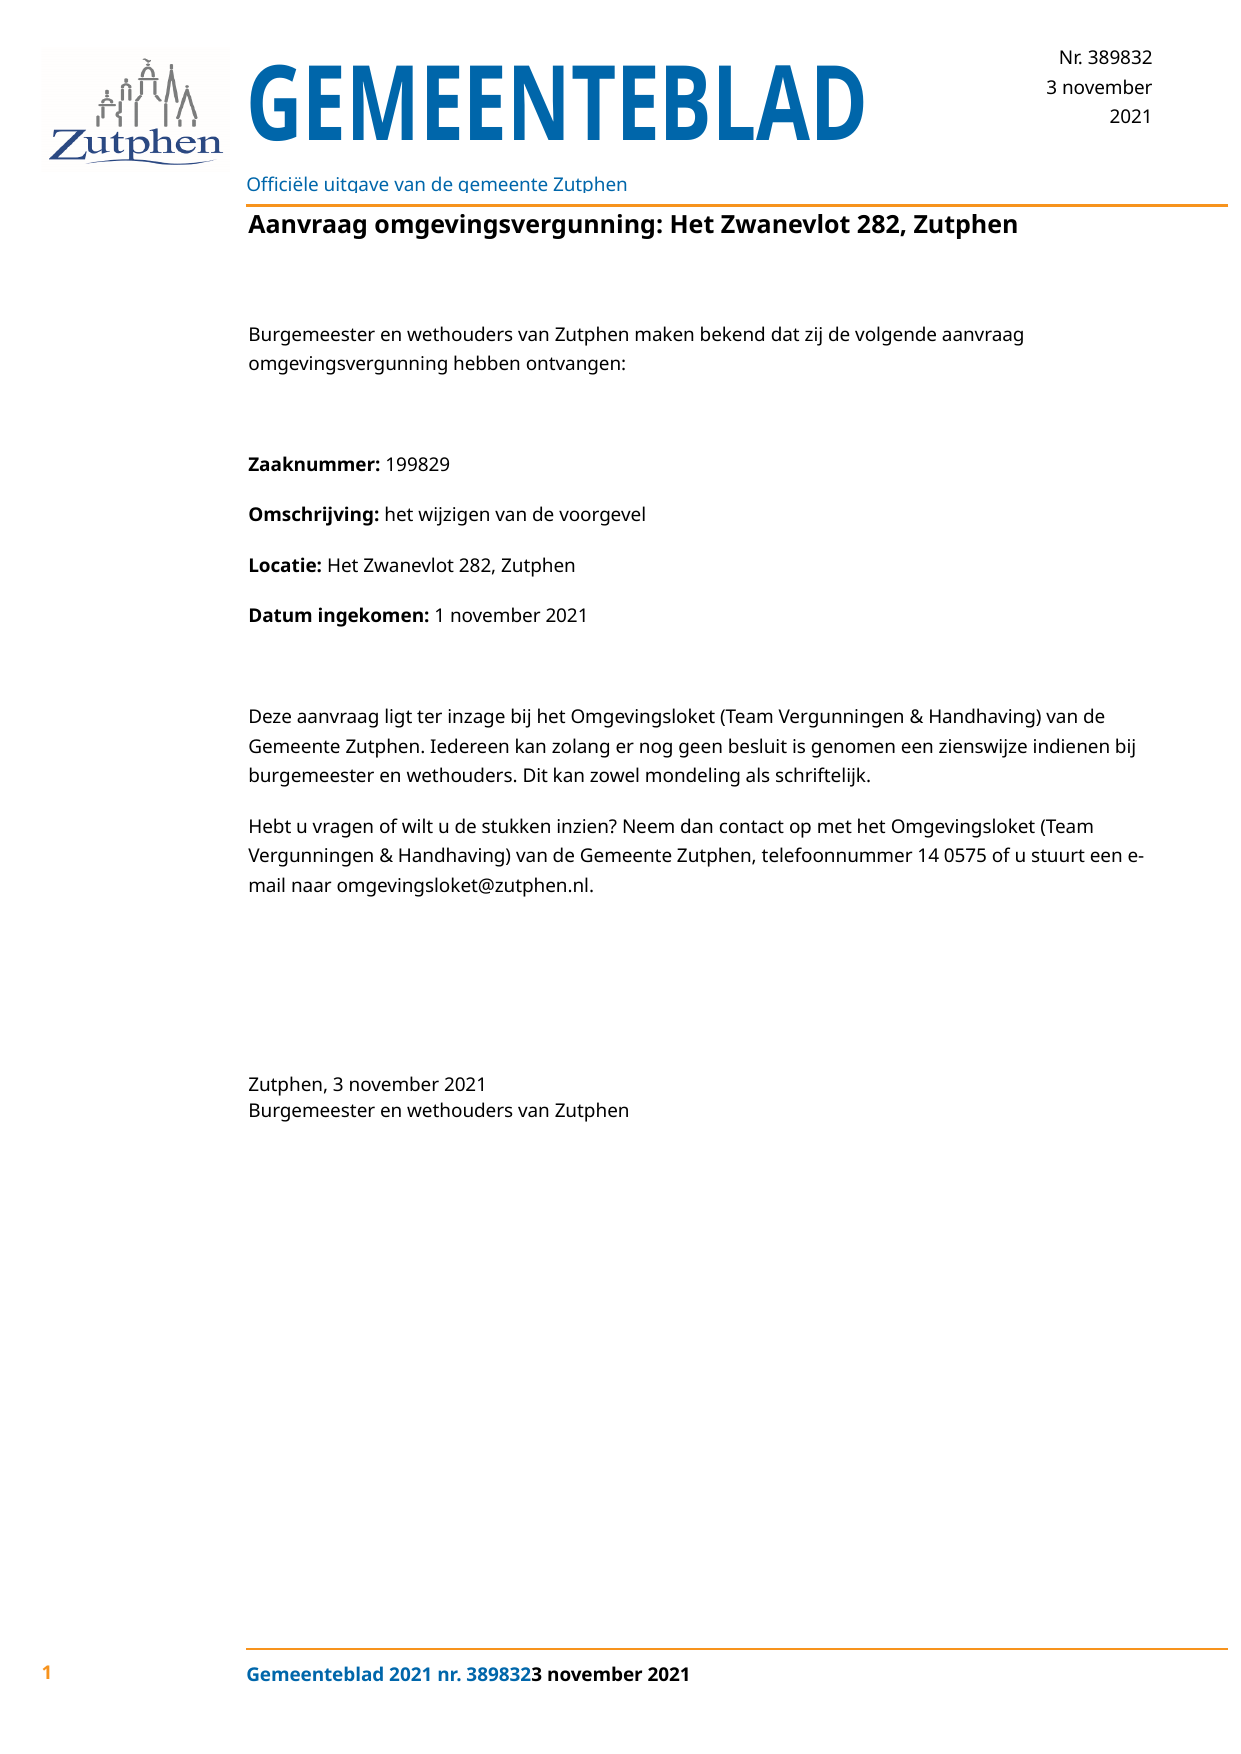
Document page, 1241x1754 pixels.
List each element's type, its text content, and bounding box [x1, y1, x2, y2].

picture [41, 47, 231, 172]
text Hebt u vragen of wilt u de stukken inzien? Neem dan contact op met het Omgevingsloket (Team Vergunningen & Handhaving) van de Gemeente Zutphen, telefoonnummer 14 0575 of u stuurt een e-mail naar omgevingsloket@zutphen.nl. [248, 813, 1152, 898]
text Burgemeester en wethouders van Zutphen [248, 1097, 1152, 1122]
text Zutphen, 3 november 2021 [248, 1071, 1152, 1097]
text Datum ingekomen: 1 november 2021 [248, 602, 1152, 628]
text Locatie: Het Zwanevlot 282, Zutphen [248, 552, 1152, 578]
text Aanvraag omgevingsvergunning: Het Zwanevlot 282, Zutphen [248, 207, 1152, 241]
text Zaaknummer: 199829 [248, 451, 1152, 477]
text Deze aanvraag ligt ter inzage bij het Omgevingsloket (Team Vergunningen & Handhaving) van de Gemeente Zutphen. Iedereen kan zolang er nog geen besluit is genomen een zienswijze indienen bij burgemeester en wethouders. Dit kan zowel mondeling als schriftelijk. [248, 703, 1152, 788]
text Burgemeester en wethouders van Zutphen maken bekend dat zij de volgende aanvraag omgevingsvergunning hebben ontvangen: [248, 321, 1152, 376]
text Omschrijving: het wijzigen van de voorgevel [248, 502, 1152, 527]
